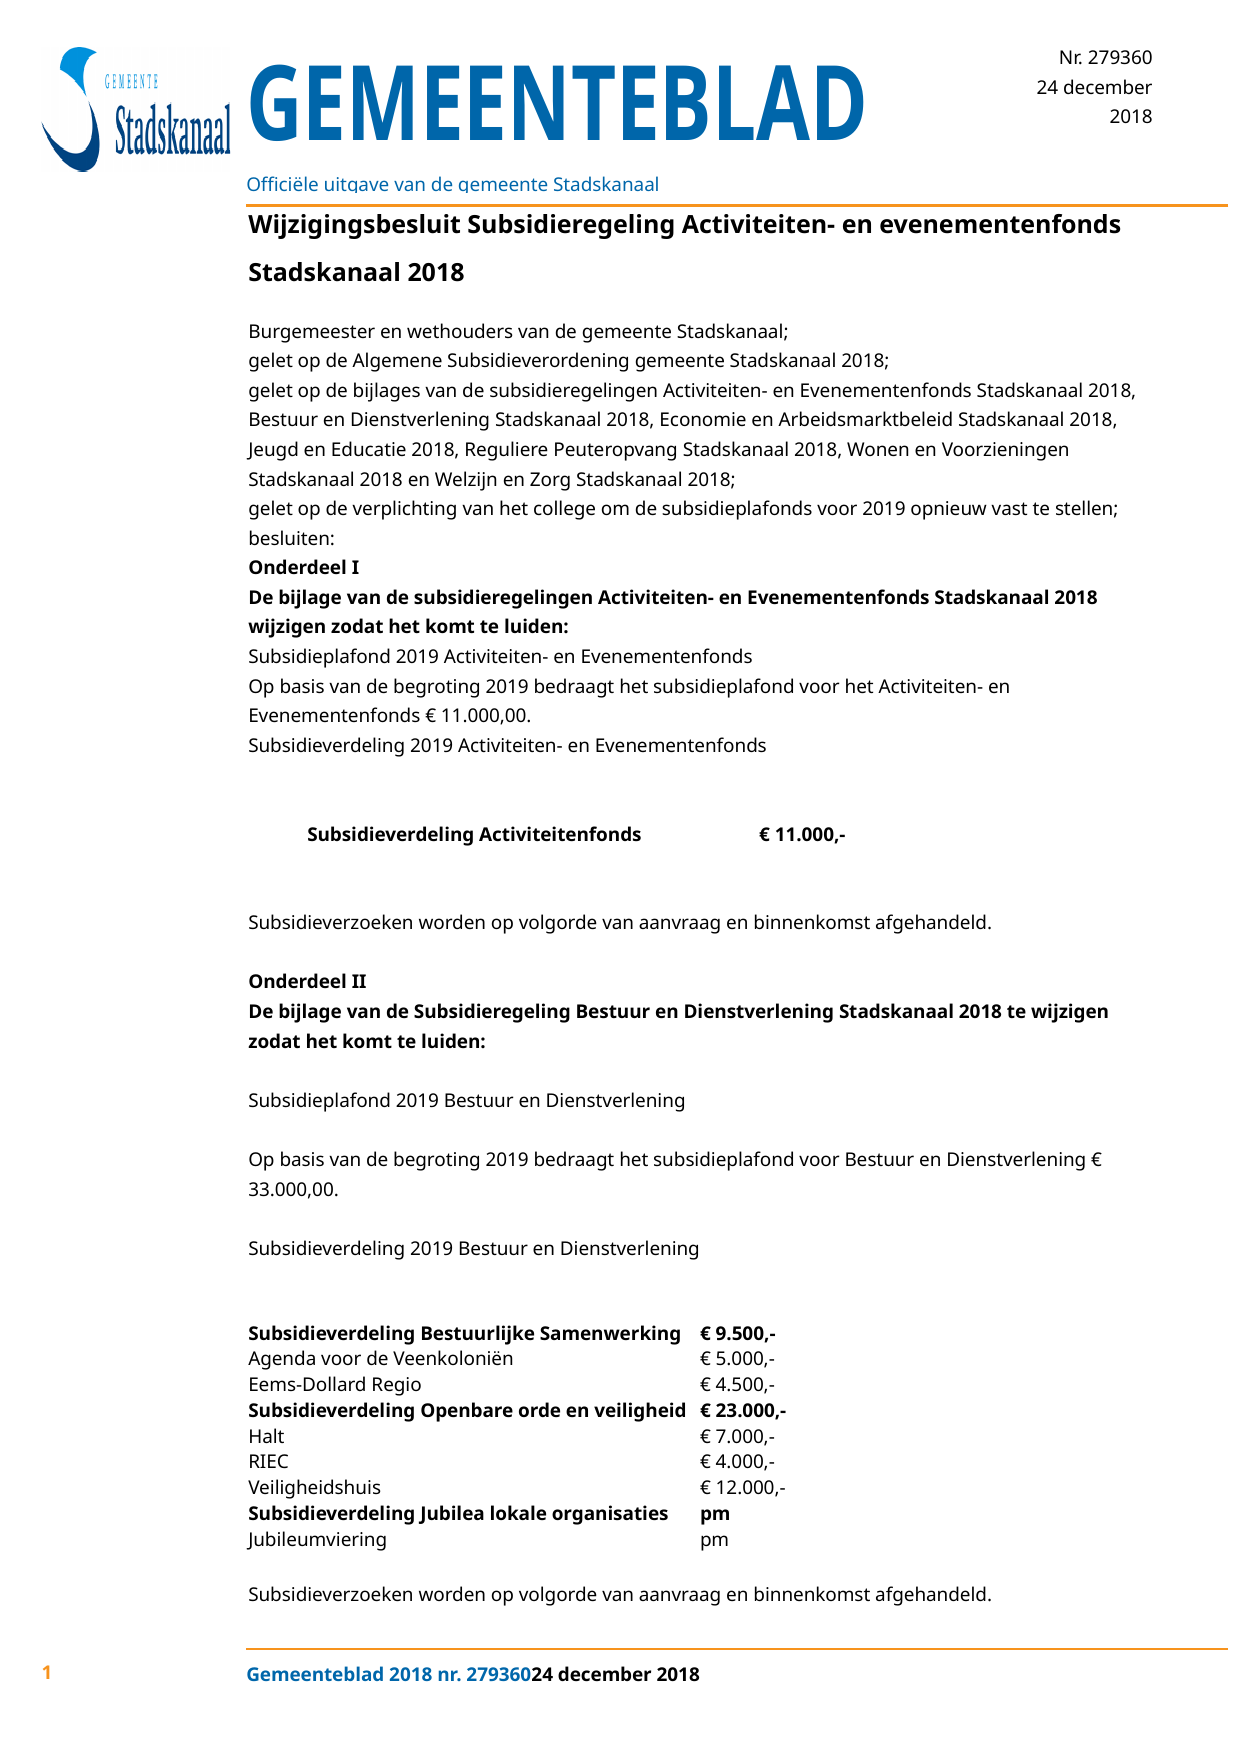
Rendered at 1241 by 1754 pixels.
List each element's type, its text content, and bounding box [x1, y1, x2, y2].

text gelet op de bijlages van de subsidieregelingen Activiteiten- en Evenementenfonds Stadskanaal 2018, Bestuur en Dienstverlening Stadskanaal 2018, Economie en Arbeidsmarktbeleid Stadskanaal 2018, Jeugd en Educatie 2018, Reguliere Peuteropvang Stadskanaal 2018, Wonen en Voorzieningen Stadskanaal 2018 en Welzijn en Zorg Stadskanaal 2018; [248, 377, 1152, 492]
table_header € 9.500,- [700, 1320, 1152, 1346]
text Onderdeel I [248, 554, 1152, 580]
text Subsidieverdeling 2019 Bestuur en Dienstverlening [248, 1235, 1152, 1261]
text gelet op de Algemene Subsidieverordening gemeente Stadskanaal 2018; [248, 347, 1152, 373]
text gelet op de verplichting van het college om de subsidieplafonds voor 2019 opnieuw vast te stellen; [248, 495, 1152, 521]
text Wijzigingsbesluit Subsidieregeling Activiteiten- en evenementenfonds Stadskanaal 2018 [248, 207, 1152, 288]
table_cell RIEC [248, 1449, 700, 1474]
picture [41, 47, 231, 172]
text Subsidieverzoeken worden op volgorde van aanvraag en binnenkomst afgehandeld. [248, 1581, 1152, 1607]
table_cell pm [700, 1500, 1152, 1526]
text De bijlage van de subsidieregelingen Activiteiten- en Evenementenfonds Stadskanaal 2018 wijzigen zodat het komt te luiden: [248, 584, 1152, 639]
text Burgemeester en wethouders van de gemeente Stadskanaal; [248, 318, 1152, 344]
table_cell Veiligheidshuis [248, 1474, 700, 1500]
table_cell € 4.500,- [700, 1371, 1152, 1397]
text Subsidieverzoeken worden op volgorde van aanvraag en binnenkomst afgehandeld. [248, 909, 1152, 935]
table_cell Agenda voor de Veenkoloniën [248, 1346, 700, 1371]
table_cell pm [700, 1526, 1152, 1551]
table_header € 11.000,- [759, 821, 1211, 847]
table_cell € 12.000,- [700, 1474, 1152, 1500]
table_cell Subsidieverdeling Openbare orde en veiligheid [248, 1397, 700, 1423]
text Subsidieplafond 2019 Activiteiten- en Evenementenfonds [248, 643, 1152, 669]
table_cell € 7.000,- [700, 1423, 1152, 1448]
text Subsidieplafond 2019 Bestuur en Dienstverlening [248, 1087, 1152, 1113]
table_cell € 4.000,- [700, 1449, 1152, 1474]
table_cell Halt [248, 1423, 700, 1448]
table_header Subsidieverdeling Bestuurlijke Samenwerking [248, 1320, 700, 1346]
text De bijlage van de Subsidieregeling Bestuur en Dienstverlening Stadskanaal 2018 te wijzigen zodat het komt te luiden: [248, 998, 1152, 1053]
text Op basis van de begroting 2019 bedraagt het subsidieplafond voor Bestuur en Dienstverlening € 33.000,00. [248, 1146, 1152, 1201]
text Onderdeel II [248, 969, 1152, 994]
table_header Subsidieverdeling Activiteitenfonds [307, 821, 759, 847]
text Op basis van de begroting 2019 bedraagt het subsidieplafond voor het Activiteiten- en Evenementenfonds € 11.000,00. [248, 673, 1152, 728]
table_cell Jubileumviering [248, 1526, 700, 1551]
table_cell Eems-Dollard Regio [248, 1371, 700, 1397]
table_cell € 5.000,- [700, 1346, 1152, 1371]
table_cell € 23.000,- [700, 1397, 1152, 1423]
text Subsidieverdeling 2019 Activiteiten- en Evenementenfonds [248, 732, 1152, 758]
table_cell Subsidieverdeling Jubilea lokale organisaties [248, 1500, 700, 1526]
text besluiten: [248, 525, 1152, 551]
